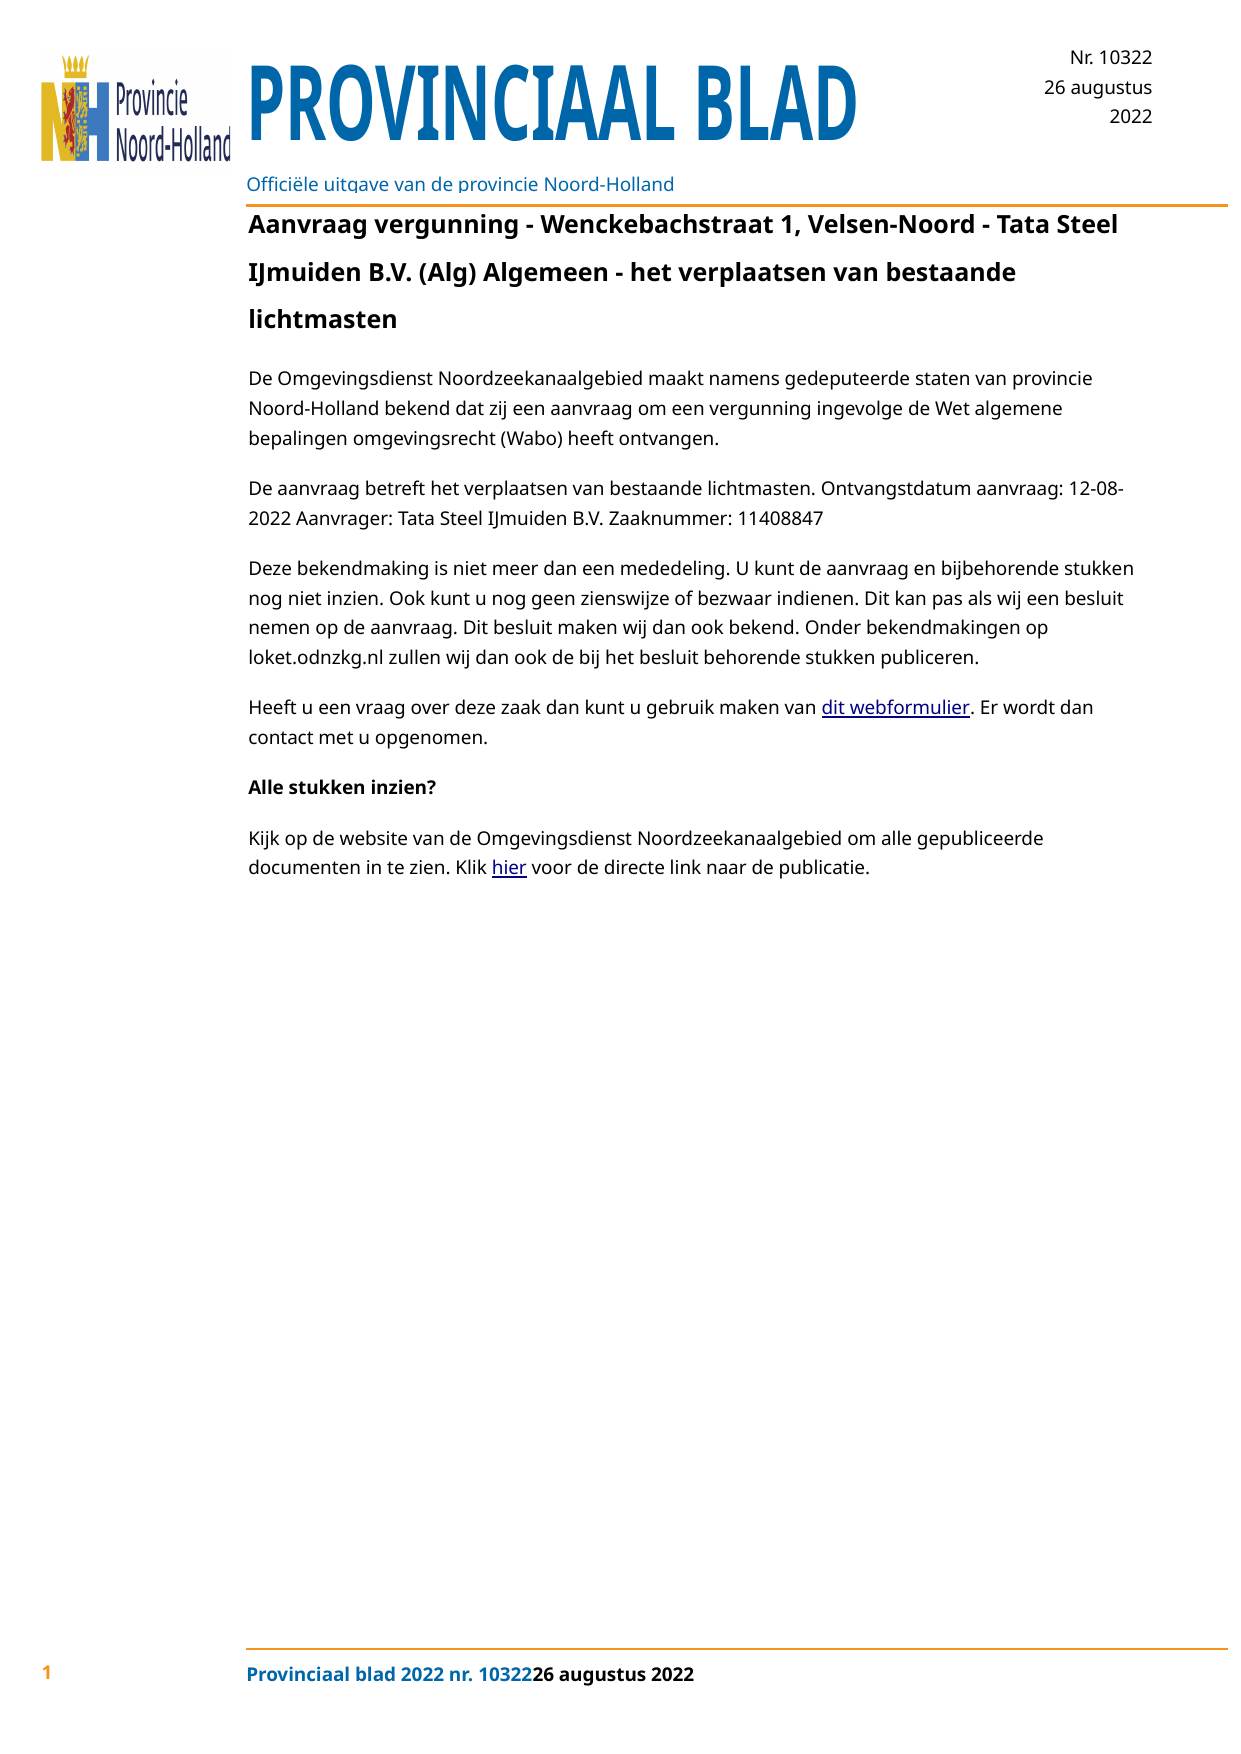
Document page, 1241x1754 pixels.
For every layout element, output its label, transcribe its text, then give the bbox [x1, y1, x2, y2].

text Aanvraag vergunning - Wenckebachstraat 1, Velsen-Noord - Tata Steel IJmuiden B.V. (Alg) Algemeen - het verplaatsen van bestaande lichtmasten [248, 207, 1152, 336]
text De aanvraag betreft het verplaatsen van bestaande lichtmasten. Ontvangstdatum aanvraag: 12-08-2022 Aanvrager: Tata Steel IJmuiden B.V. Zaaknummer: 11408847 [248, 475, 1152, 530]
text De Omgevingsdienst Noordzeekanaalgebied maakt namens gedeputeerde staten van provincie Noord-Holland bekend dat zij een aanvraag om een vergunning ingevolge de Wet algemene bepalingen omgevingsrecht (Wabo) heeft ontvangen. [248, 366, 1152, 450]
picture [41, 47, 231, 172]
text Alle stukken inzien? [248, 774, 1152, 800]
text Deze bekendmaking is niet meer dan een mededeling. U kunt de aanvraag en bijbehorende stukken nog niet inzien. Ook kunt u nog geen zienswijze of bezwaar indienen. Dit kan pas als wij een besluit nemen op de aanvraag. Dit besluit maken wij dan ook bekend. Onder bekendmakingen op loket.odnzkg.nl zullen wij dan ook de bij het besluit behorende stukken publiceren. [248, 555, 1152, 669]
text Heeft u een vraag over deze zaak dan kunt u gebruik maken van dit webformulier. Er wordt dan contact met u opgenomen. [248, 694, 1152, 749]
text Kijk op de website van de Omgevingsdienst Noordzeekanaalgebied om alle gepubliceerde documenten in te zien. Klik hier voor de directe link naar de publicatie. [248, 825, 1152, 880]
